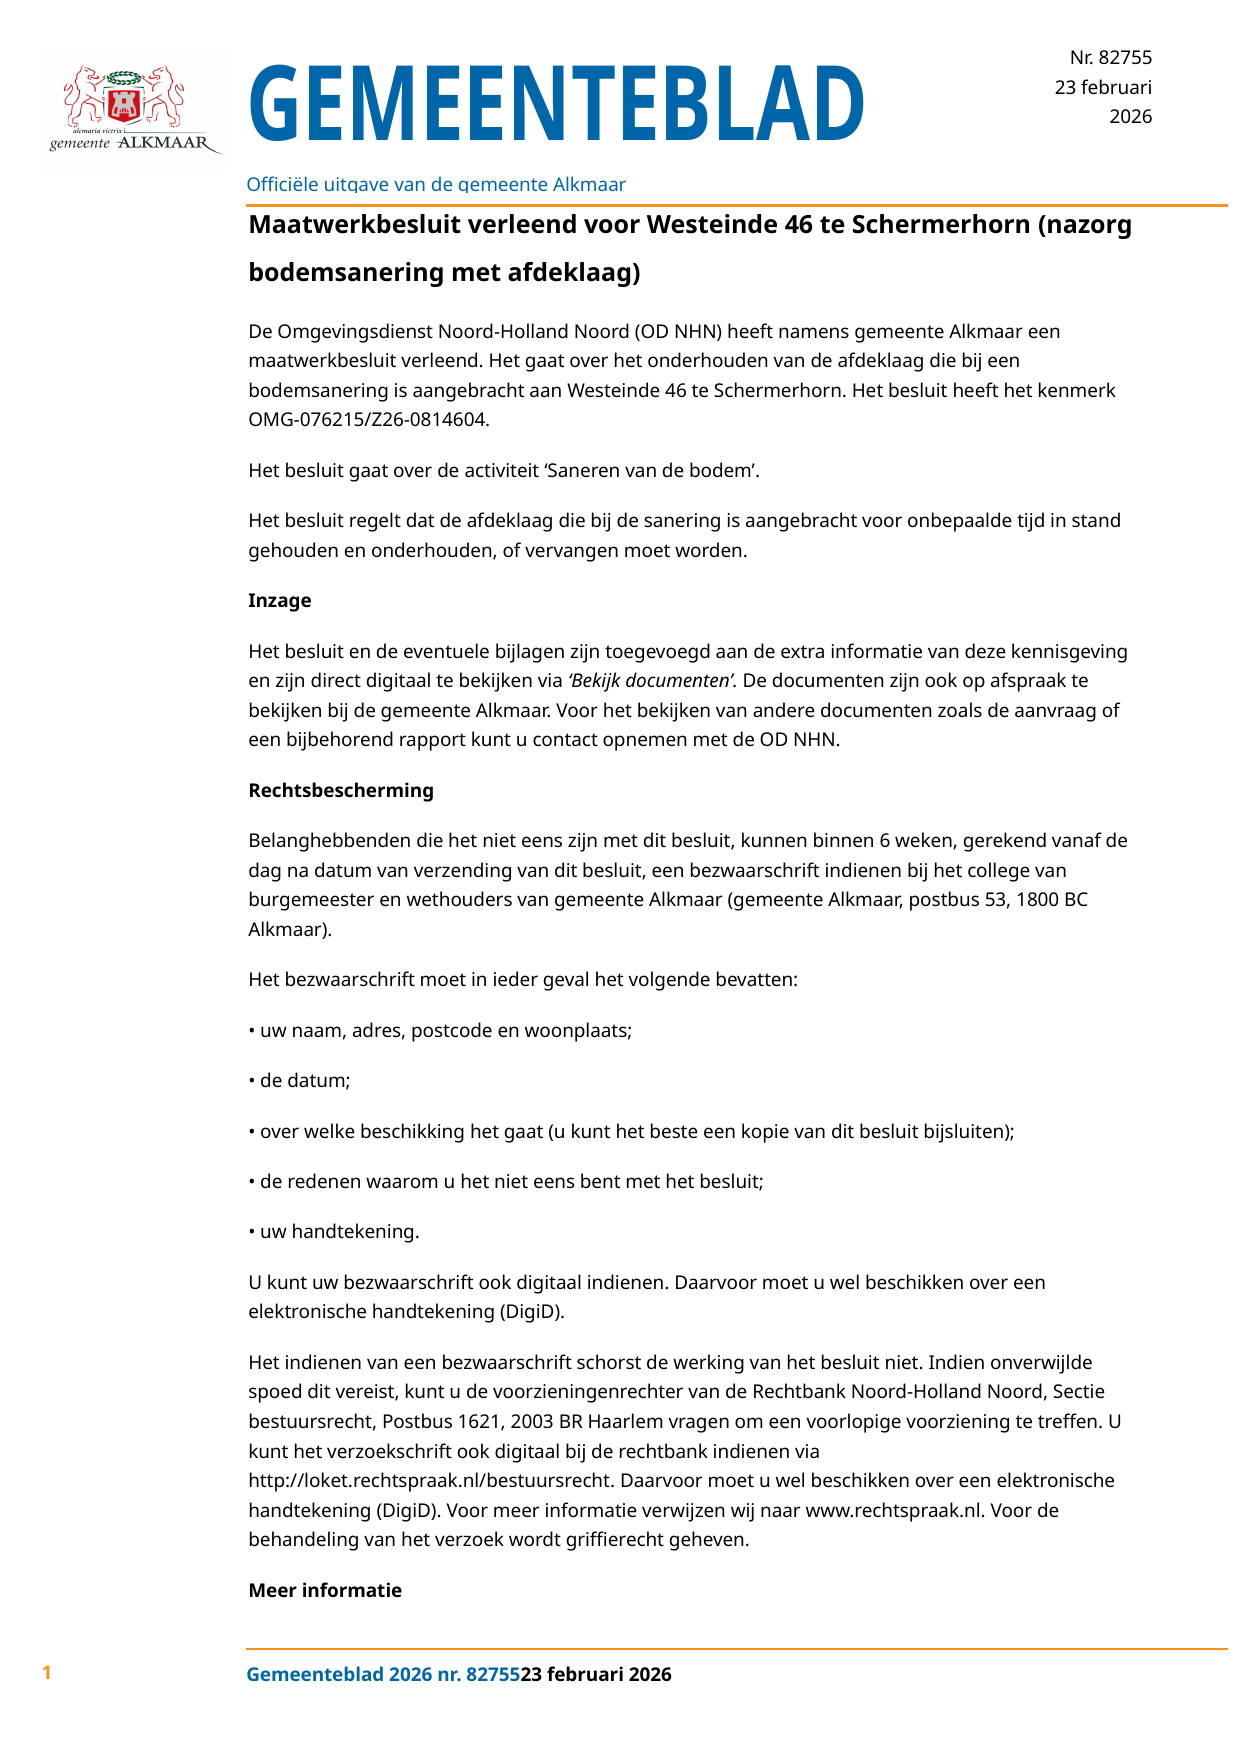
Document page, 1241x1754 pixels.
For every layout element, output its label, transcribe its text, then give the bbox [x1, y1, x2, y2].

picture [41, 47, 231, 172]
text • de datum; [248, 1067, 1152, 1093]
text • uw naam, adres, postcode en woonplaats; [248, 1017, 1152, 1043]
text • de redenen waarom u het niet eens bent met het besluit; [248, 1168, 1152, 1194]
text • over welke beschikking het gaat (u kunt het beste een kopie van dit besluit bijsluiten); [248, 1118, 1152, 1144]
text Maatwerkbesluit verleend voor Westeinde 46 te Schermerhorn (nazorg bodemsanering met afdeklaag) [248, 207, 1152, 288]
text Meer informatie [248, 1577, 1152, 1603]
text Het besluit en de eventuele bijlagen zijn toegevoegd aan de extra informatie van deze kennisgeving en zijn direct digitaal te bekijken via ‘Bekijk documenten’. De documenten zijn ook op afspraak te bekijken bij de gemeente Alkmaar. Voor het bekijken van andere documenten zoals de aanvraag of een bijbehorend rapport kunt u contact opnemen met de OD NHN. [248, 638, 1152, 752]
text Inzage [248, 587, 1152, 613]
text Belanghebbenden die het niet eens zijn met dit besluit, kunnen binnen 6 weken, gerekend vanaf de dag na datum van verzending van dit besluit, een bezwaarschrift indienen bij het college van burgemeester en wethouders van gemeente Alkmaar (gemeente Alkmaar, postbus 53, 1800 BC Alkmaar). [248, 827, 1152, 942]
text Het besluit gaat over de activiteit ‘Saneren van de bodem’. [248, 457, 1152, 483]
text Het indienen van een bezwaarschrift schorst de werking van het besluit niet. Indien onverwijlde spoed dit vereist, kunt u de voorzieningenrechter van de Rechtbank Noord-Holland Noord, Sectie bestuursrecht, Postbus 1621, 2003 BR Haarlem vragen om een voorlopige voorziening te treffen. U kunt het verzoekschrift ook digitaal bij de rechtbank indienen via http://loket.rechtspraak.nl/bestuursrecht. Daarvoor moet u wel beschikken over een elektronische handtekening (DigiD). Voor meer informatie verwijzen wij naar www.rechtspraak.nl. Voor de behandeling van het verzoek wordt griffierecht geheven. [248, 1349, 1152, 1552]
text U kunt uw bezwaarschrift ook digitaal indienen. Daarvoor moet u wel beschikken over een elektronische handtekening (DigiD). [248, 1269, 1152, 1324]
text Het bezwaarschrift moet in ieder geval het volgende bevatten: [248, 967, 1152, 992]
text • uw handtekening. [248, 1219, 1152, 1244]
text De Omgevingsdienst Noord-Holland Noord (OD NHN) heeft namens gemeente Alkmaar een maatwerkbesluit verleend. Het gaat over het onderhouden van de afdeklaag die bij een bodemsanering is aangebracht aan Westeinde 46 te Schermerhorn. Het besluit heeft het kenmerk OMG-076215/Z26-0814604. [248, 318, 1152, 432]
text Rechtsbescherming [248, 777, 1152, 803]
text Het besluit regelt dat de afdeklaag die bij de sanering is aangebracht voor onbepaalde tijd in stand gehouden en onderhouden, of vervangen moet worden. [248, 507, 1152, 563]
